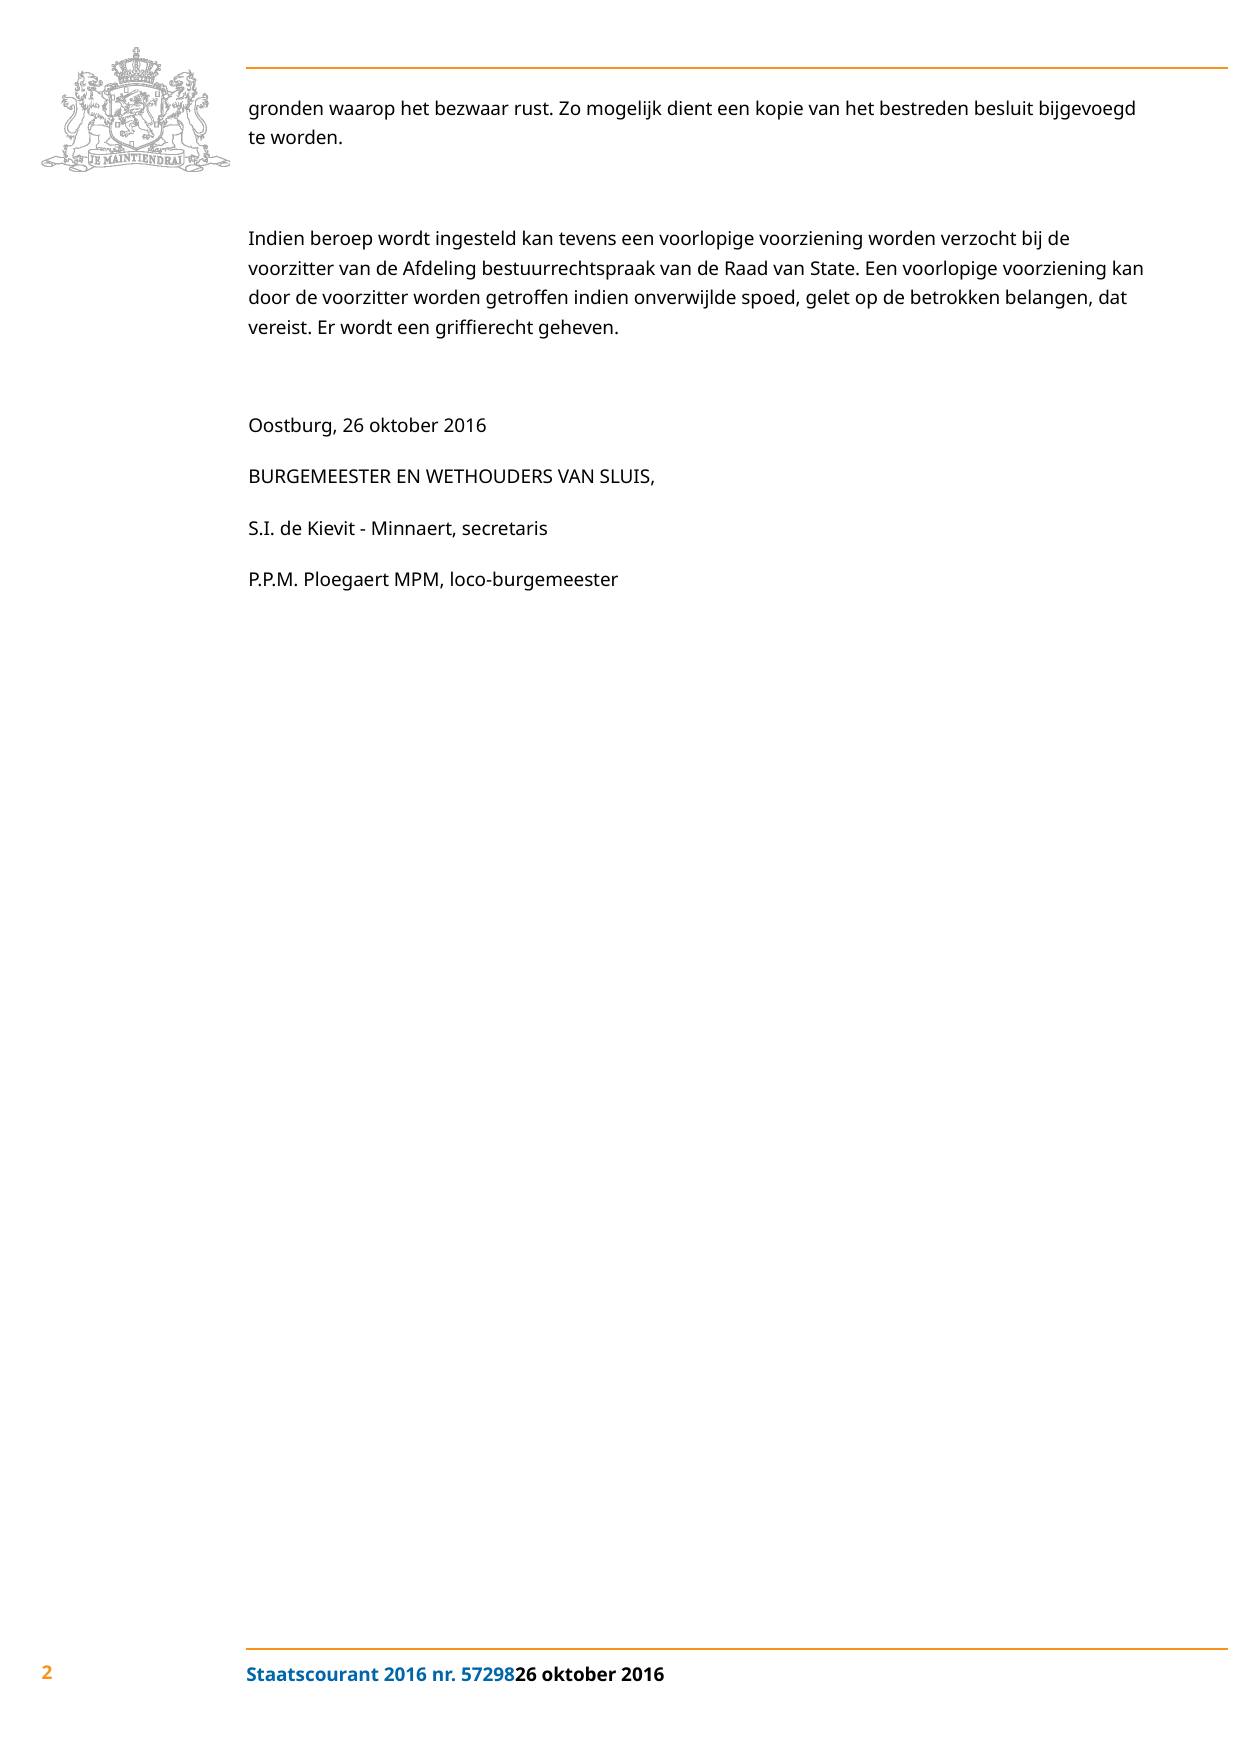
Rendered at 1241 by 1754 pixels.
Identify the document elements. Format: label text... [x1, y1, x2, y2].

text Indien beroep wordt ingesteld kan tevens een voorlopige voorziening worden verzocht bij de voorzitter van de Afdeling bestuurrechtspraak van de Raad van State. Een voorlopige voorziening kan door de voorzitter worden getroffen indien onverwijlde spoed, gelet op de betrokken belangen, dat vereist. Er wordt een griffierecht geheven. [248, 225, 1152, 340]
text S.I. de Kievit - Minnaert, secretaris [248, 515, 1152, 541]
picture [41, 47, 231, 172]
text gronden waarop het bezwaar rust. Zo mogelijk dient een kopie van het bestreden besluit bijgevoegd te worden. [248, 95, 1152, 150]
text Oostburg, 26 oktober 2016 [248, 412, 1152, 438]
text P.P.M. Ploegaert MPM, loco-burgemeester [248, 567, 1152, 592]
text BURGEMEESTER EN WETHOUDERS VAN SLUIS, [248, 464, 1152, 489]
